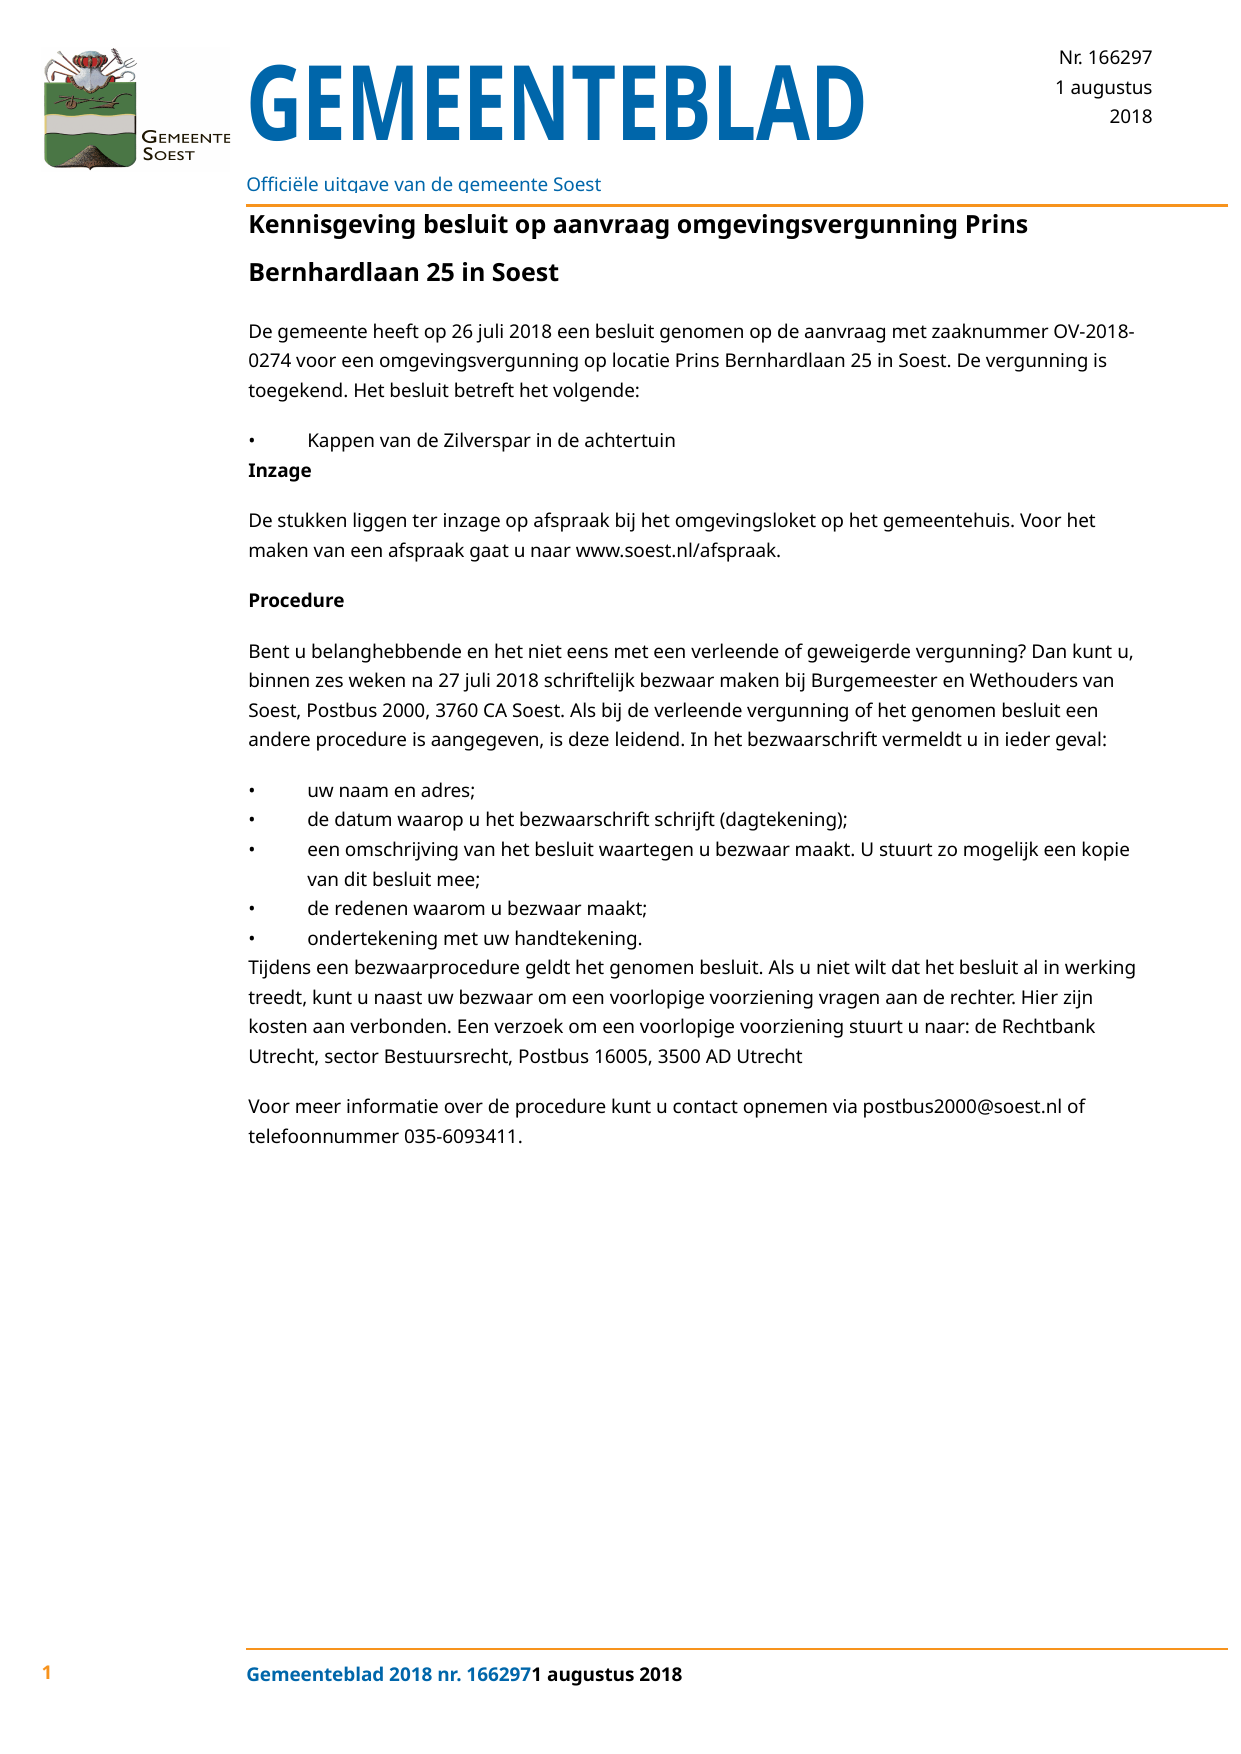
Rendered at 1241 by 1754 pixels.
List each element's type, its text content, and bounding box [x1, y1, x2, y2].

text Kennisgeving besluit op aanvraag omgevingsvergunning Prins Bernhardlaan 25 in Soest [248, 207, 1152, 288]
text Tijdens een bezwaarprocedure geldt het genomen besluit. Als u niet wilt dat het besluit al in werking treedt, kunt u naast uw bezwaar om een voorlopige voorziening vragen aan de rechter. Hier zijn kosten aan verbonden. Een verzoek om een voorlopige voorziening stuurt u naar: de Rechtbank Utrecht, sector Bestuursrecht, Postbus 16005, 3500 AD Utrecht [248, 954, 1152, 1069]
text De gemeente heeft op 26 juli 2018 een besluit genomen op de aanvraag met zaaknummer OV-2018-0274 voor een omgevingsvergunning op locatie Prins Bernhardlaan 25 in Soest. De vergunning is toegekend. Het besluit betreft het volgende: [248, 318, 1152, 403]
text Inzage [248, 457, 1152, 483]
list Kappen van de Zilverspar in de achtertuin [248, 427, 1152, 453]
list de redenen waarom u bezwaar maakt; [248, 895, 1152, 921]
text Voor meer informatie over de procedure kunt u contact opnemen via postbus2000@soest.nl of telefoonnummer 035-6093411. [248, 1094, 1152, 1149]
text De stukken liggen ter inzage op afspraak bij het omgevingsloket op het gemeentehuis. Voor het maken van een afspraak gaat u naar www.soest.nl/afspraak. [248, 507, 1152, 563]
list uw naam en adres; [248, 777, 1152, 803]
list een omschrijving van het besluit waartegen u bezwaar maakt. U stuurt zo mogelijk een kopie van dit besluit mee; [248, 836, 1152, 892]
text Procedure [248, 587, 1152, 613]
picture [41, 47, 231, 172]
text Bent u belanghebbende en het niet eens met een verleende of geweigerde vergunning? Dan kunt u, binnen zes weken na 27 juli 2018 schriftelijk bezwaar maken bij Burgemeester en Wethouders van Soest, Postbus 2000, 3760 CA Soest. Als bij de verleende vergunning of het genomen besluit een andere procedure is aangegeven, is deze leidend. In het bezwaarschrift vermeldt u in ieder geval: [248, 638, 1152, 752]
list de datum waarop u het bezwaarschrift schrijft (dagtekening); [248, 807, 1152, 832]
list ondertekening met uw handtekening. [248, 925, 1152, 951]
